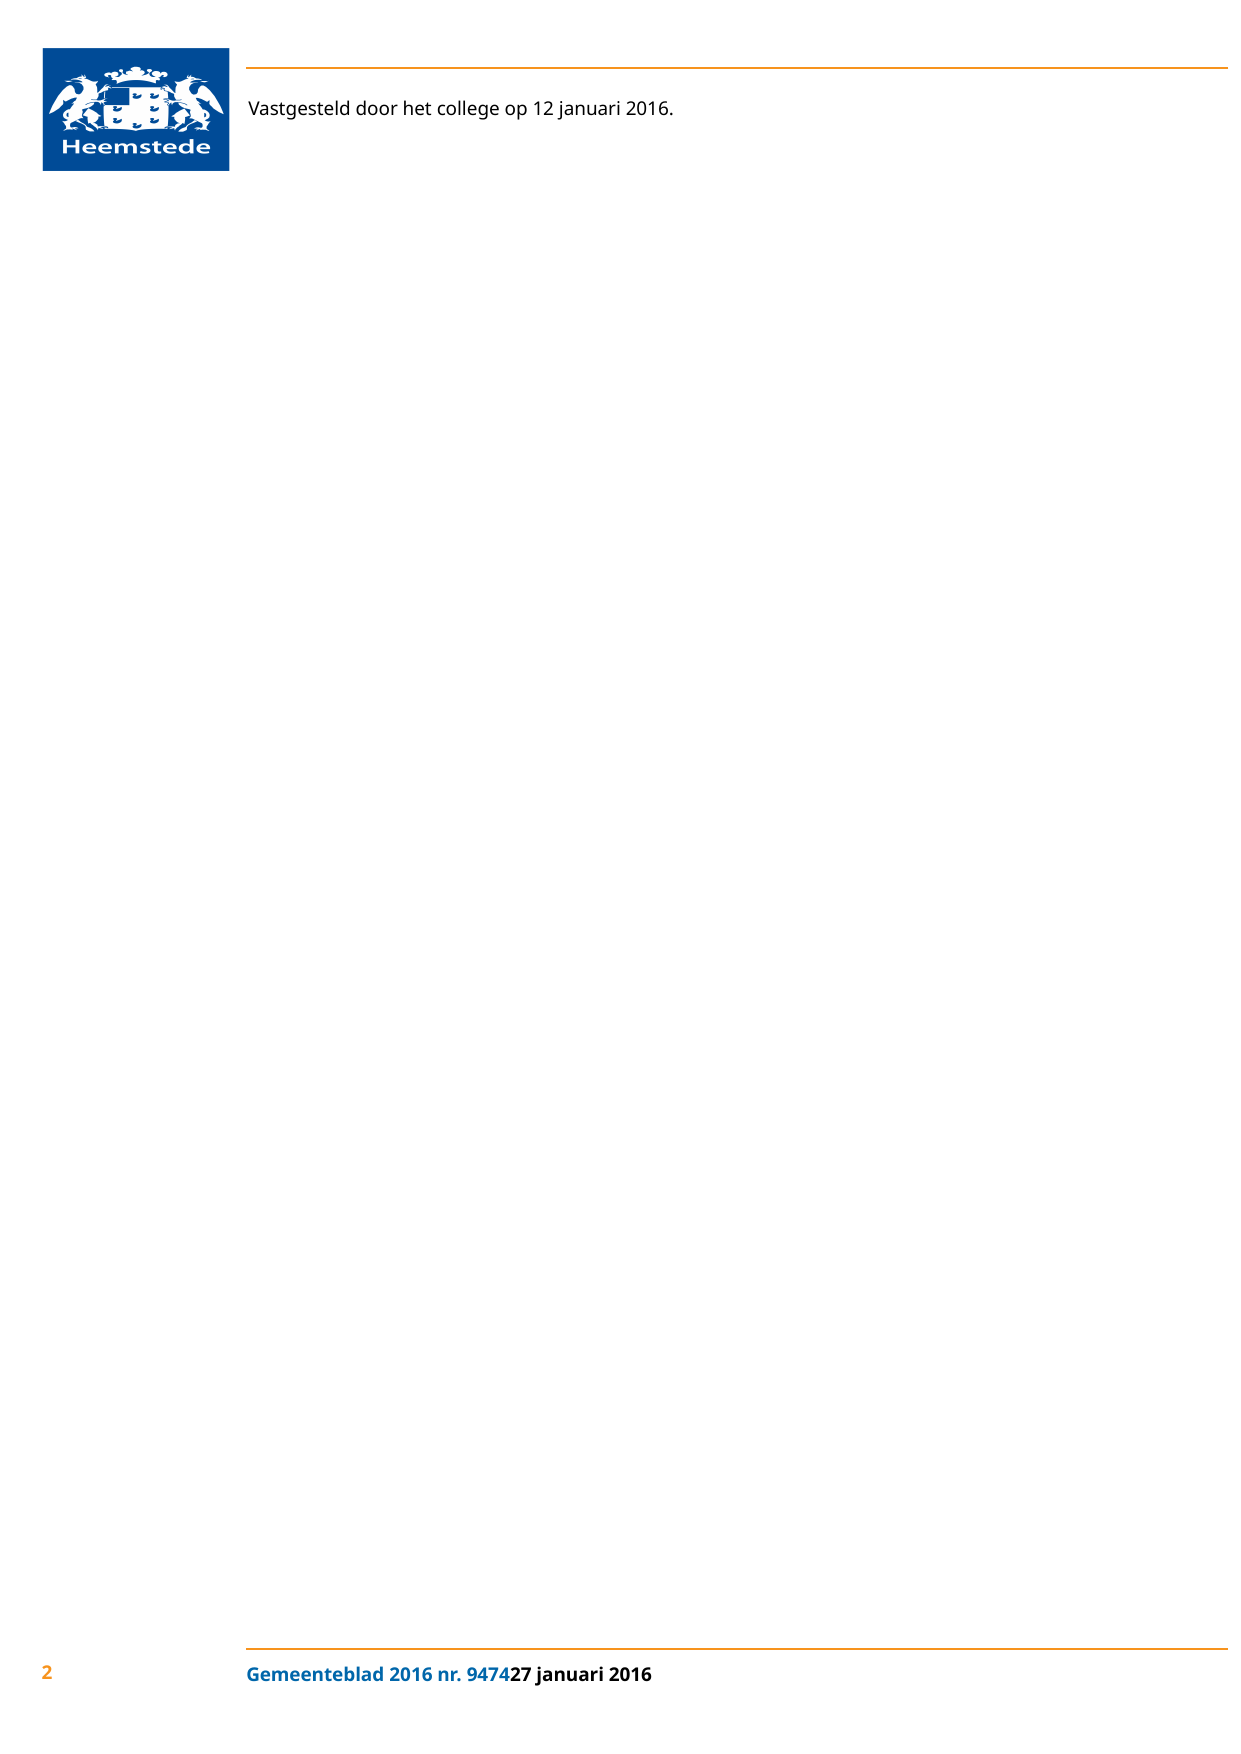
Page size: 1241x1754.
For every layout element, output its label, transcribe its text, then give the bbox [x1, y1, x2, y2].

text Vastgesteld door het college op 12 januari 2016. [248, 95, 1152, 121]
picture [41, 47, 231, 172]
